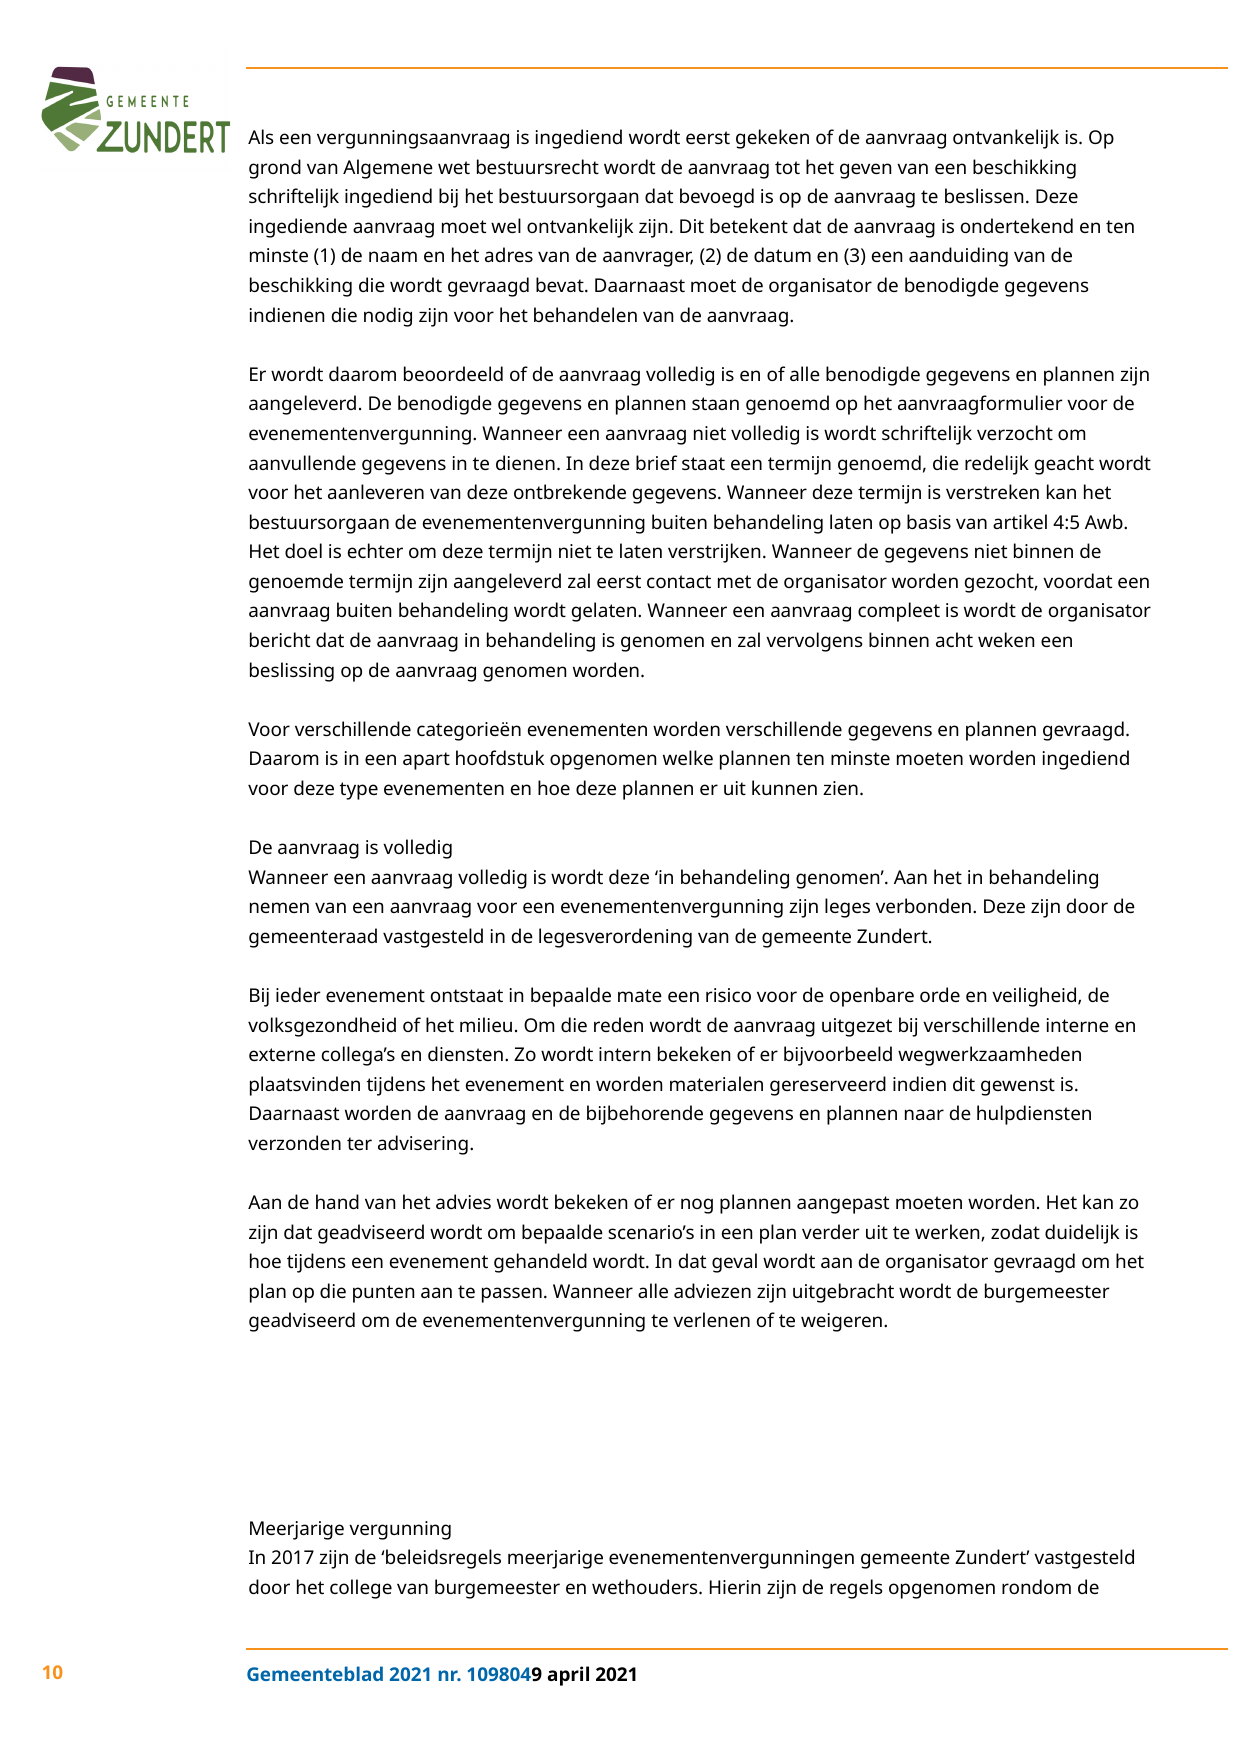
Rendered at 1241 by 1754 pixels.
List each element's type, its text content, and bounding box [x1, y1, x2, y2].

text Er wordt daarom beoordeeld of de aanvraag volledig is en of alle benodigde gegevens en plannen zijn aangeleverd. De benodigde gegevens en plannen staan genoemd op het aanvraagformulier voor de evenementenvergunning. Wanneer een aanvraag niet volledig is wordt schriftelijk verzocht om aanvullende gegevens in te dienen. In deze brief staat een termijn genoemd, die redelijk geacht wordt voor het aanleveren van deze ontbrekende gegevens. Wanneer deze termijn is verstreken kan het bestuursorgaan de evenementenvergunning buiten behandeling laten op basis van artikel 4:5 Awb. Het doel is echter om deze termijn niet te laten verstrijken. Wanneer de gegevens niet binnen de genoemde termijn zijn aangeleverd zal eerst contact met de organisator worden gezocht, voordat een aanvraag buiten behandeling wordt gelaten. Wanneer een aanvraag compleet is wordt de organisator bericht dat de aanvraag in behandeling is genomen en zal vervolgens binnen acht weken een beslissing op de aanvraag genomen worden. [248, 361, 1152, 683]
text Aan de hand van het advies wordt bekeken of er nog plannen aangepast moeten worden. Het kan zo zijn dat geadviseerd wordt om bepaalde scenario’s in een plan verder uit te werken, zodat duidelijk is hoe tijdens een evenement gehandeld wordt. In dat geval wordt aan de organisator gevraagd om het plan op die punten aan te passen. Wanneer alle adviezen zijn uitgebracht wordt de burgemeester geadviseerd om de evenementenvergunning te verlenen of te weigeren. [248, 1189, 1152, 1333]
picture [41, 47, 231, 172]
text In 2017 zijn de ‘beleidsregels meerjarige evenementenvergunningen gemeente Zundert’ vastgesteld door het college van burgemeester en wethouders. Hierin zijn de regels opgenomen rondom de [248, 1544, 1152, 1600]
text De aanvraag is volledig [248, 834, 1152, 860]
text Voor verschillende categorieën evenementen worden verschillende gegevens en plannen gevraagd. Daarom is in een apart hoofdstuk opgenomen welke plannen ten minste moeten worden ingediend voor deze type evenementen en hoe deze plannen er uit kunnen zien. [248, 716, 1152, 801]
text Bij ieder evenement ontstaat in bepaalde mate een risico voor de openbare orde en veiligheid, de volksgezondheid of het milieu. Om die reden wordt de aanvraag uitgezet bij verschillende interne en externe collega’s en diensten. Zo wordt intern bekeken of er bijvoorbeeld wegwerkzaamheden plaatsvinden tijdens het evenement en worden materialen gereserveerd indien dit gewenst is. Daarnaast worden de aanvraag en de bijbehorende gegevens en plannen naar de hulpdiensten verzonden ter advisering. [248, 982, 1152, 1156]
text Als een vergunningsaanvraag is ingediend wordt eerst gekeken of de aanvraag ontvankelijk is. Op grond van Algemene wet bestuursrecht wordt de aanvraag tot het geven van een beschikking schriftelijk ingediend bij het bestuursorgaan dat bevoegd is op de aanvraag te beslissen. Deze ingediende aanvraag moet wel ontvankelijk zijn. Dit betekent dat de aanvraag is ondertekend en ten minste (1) de naam en het adres van de aanvrager, (2) de datum en (3) een aanduiding van de beschikking die wordt gevraagd bevat. Daarnaast moet de organisator de benodigde gegevens indienen die nodig zijn voor het behandelen van de aanvraag. [248, 124, 1152, 328]
text Wanneer een aanvraag volledig is wordt deze ‘in behandeling genomen’. Aan het in behandeling nemen van een aanvraag voor een evenementenvergunning zijn leges verbonden. Deze zijn door de gemeenteraad vastgesteld in de legesverordening van de gemeente Zundert. [248, 864, 1152, 949]
text Meerjarige vergunning [248, 1515, 1152, 1541]
